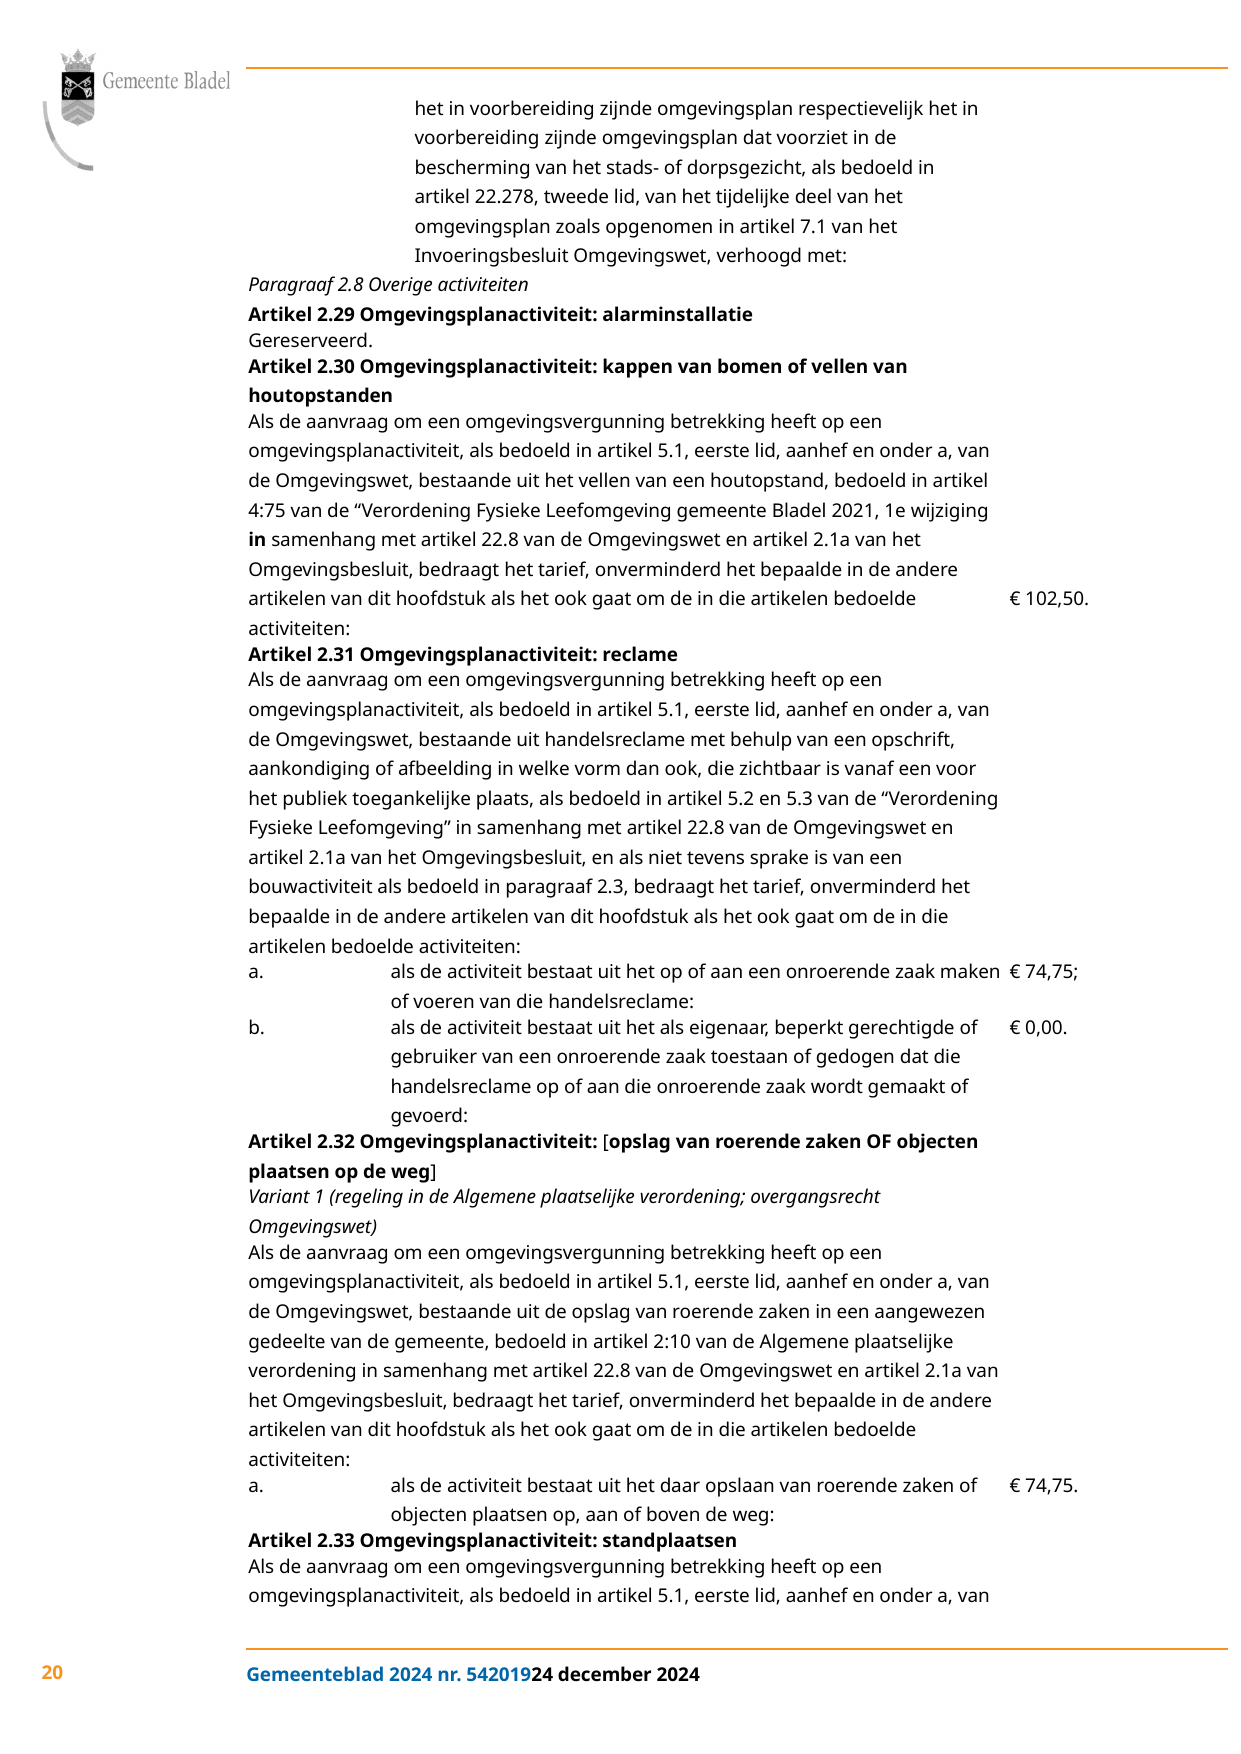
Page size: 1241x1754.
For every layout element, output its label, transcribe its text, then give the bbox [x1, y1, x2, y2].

table_cell [1009, 667, 1152, 959]
table_cell Artikel 2.31 Omgevingsplanactiviteit: reclame [248, 641, 1009, 667]
table_cell [1009, 1527, 1152, 1553]
table_cell a. [248, 959, 390, 1014]
table_cell Artikel 2.30 Omgevingsplanactiviteit: kappen van bomen of vellen van houtopstanden [248, 353, 1009, 408]
table_cell als de activiteit bestaat uit het als eigenaar, beperkt gerechtigde of gebruiker van een onroerende zaak toestaan of gedogen dat die handelsreclame op of aan die onroerende zaak wordt gemaakt of gevoerd: [390, 1014, 1009, 1128]
table_cell [1009, 1239, 1152, 1472]
table_cell [1009, 327, 1152, 353]
table_cell Als de aanvraag om een omgevingsvergunning betrekking heeft op een omgevingsplanactiviteit, als bedoeld in artikel 5.1, eerste lid, aanhef en onder a, van de Omgevingswet, bestaande uit het vellen van een houtopstand, bedoeld in artikel 4:75 van de “Verordening Fysieke Leefomgeving gemeente Bladel 2021, 1e wijziging in samenhang met artikel 22.8 van de Omgevingswet en artikel 2.1a van het Omgevingsbesluit, bedraagt het tarief, onverminderd het bepaalde in de andere artikelen van dit hoofdstuk als het ook gaat om de in die artikelen bedoelde activiteiten: [248, 408, 1009, 641]
table_cell Gereserveerd. [248, 327, 1009, 353]
table_cell [1009, 353, 1152, 408]
table_header [1009, 301, 1152, 327]
text Paragraaf 2.8 Overige activiteiten [248, 272, 1152, 297]
table_cell b. [248, 1014, 390, 1128]
table_header Artikel 2.29 Omgevingsplanactiviteit: alarminstallatie [248, 301, 1009, 327]
table_cell € 0,00. [1009, 1014, 1152, 1128]
table_cell [248, 95, 414, 268]
table_cell Als de aanvraag om een omgevingsvergunning betrekking heeft op een omgevingsplanactiviteit, als bedoeld in artikel 5.1, eerste lid, aanhef en onder a, van de Omgevingswet, bestaande uit handelsreclame met behulp van een opschrift, aankondiging of afbeelding in welke vorm dan ook, die zichtbaar is vanaf een voor het publiek toegankelijke plaats, als bedoeld in artikel 5.2 en 5.3 van de “Verordening Fysieke Leefomgeving” in samenhang met artikel 22.8 van de Omgevingswet en artikel 2.1a van het Omgevingsbesluit, en als niet tevens sprake is van een bouwactiviteit als bedoeld in paragraaf 2.3, bedraagt het tarief, onverminderd het bepaalde in de andere artikelen van dit hoofdstuk als het ook gaat om de in die artikelen bedoelde activiteiten: [248, 667, 1009, 959]
table_cell € 74,75. [1009, 1472, 1152, 1527]
table_cell als de activiteit bestaat uit het op of aan een onroerende zaak maken of voeren van die handelsreclame: [390, 959, 1009, 1014]
table_cell [1009, 1553, 1152, 1608]
table_cell Artikel 2.33 Omgevingsplanactiviteit: standplaatsen [248, 1527, 1009, 1553]
table_cell als de activiteit bestaat uit het daar opslaan van roerende zaken of objecten plaatsen op, aan of boven de weg: [390, 1472, 1009, 1527]
table_cell a. [248, 1472, 390, 1527]
table_cell Variant 1 (regeling in de Algemene plaatselijke verordening; overgangsrecht Omgevingswet) [248, 1184, 1009, 1239]
table_cell Artikel 2.32 Omgevingsplanactiviteit: [opslag van roerende zaken OF objecten plaatsen op de weg] [248, 1129, 1009, 1184]
picture [41, 47, 231, 172]
table_cell [1009, 1129, 1152, 1184]
table_cell Als de aanvraag om een omgevingsvergunning betrekking heeft op een omgevingsplanactiviteit, als bedoeld in artikel 5.1, eerste lid, aanhef en onder a, van de Omgevingswet, bestaande uit de opslag van roerende zaken in een aangewezen gedeelte van de gemeente, bedoeld in artikel 2:10 van de Algemene plaatselijke verordening in samenhang met artikel 22.8 van de Omgevingswet en artikel 2.1a van het Omgevingsbesluit, bedraagt het tarief, onverminderd het bepaalde in de andere artikelen van dit hoofdstuk als het ook gaat om de in die artikelen bedoelde activiteiten: [248, 1239, 1009, 1472]
table_cell € 102,50. [1009, 408, 1152, 641]
table_cell € 74,75; [1009, 959, 1152, 1014]
table_cell [1009, 641, 1152, 667]
table_cell [1009, 1184, 1152, 1239]
table_cell het in voorbereiding zijnde omgevingsplan respectievelijk het in voorbereiding zijnde omgevingsplan dat voorziet in de bescherming van het stads- of dorpsgezicht, als bedoeld in artikel 22.278, tweede lid, van het tijdelijke deel van het omgevingsplan zoals opgenomen in artikel 7.1 van het Invoeringsbesluit Omgevingswet, verhoogd met: [414, 95, 985, 268]
table_cell [985, 95, 1152, 268]
table_cell Als de aanvraag om een omgevingsvergunning betrekking heeft op een omgevingsplanactiviteit, als bedoeld in artikel 5.1, eerste lid, aanhef en onder a, van [248, 1553, 1009, 1608]
